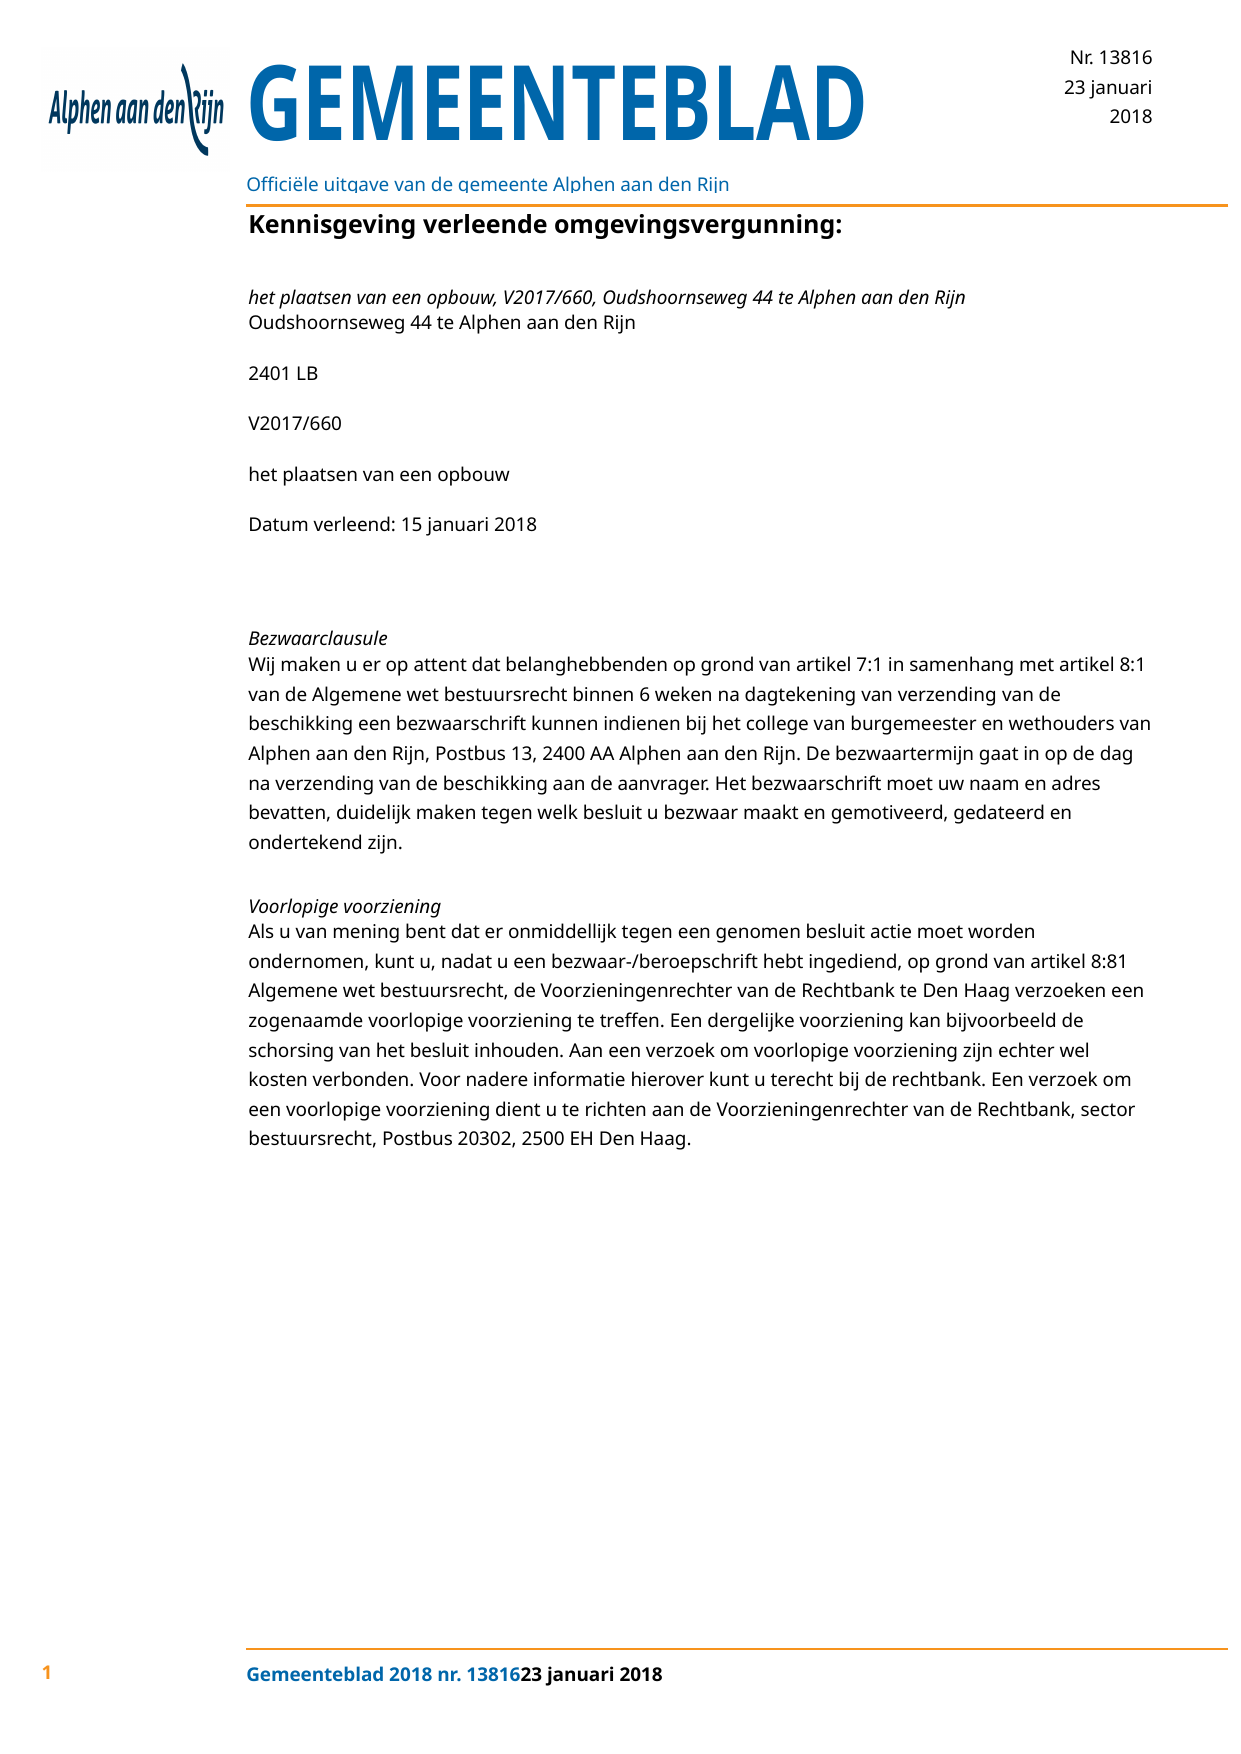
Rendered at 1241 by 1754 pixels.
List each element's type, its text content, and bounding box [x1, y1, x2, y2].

text Bezwaarclausule [248, 626, 1152, 651]
text Oudshoornseweg 44 te Alphen aan den Rijn [248, 309, 1152, 335]
text Voorlopige voorziening [248, 893, 1152, 918]
text V2017/660 [248, 410, 1152, 436]
text het plaatsen van een opbouw, V2017/660, Oudshoornseweg 44 te Alphen aan den Rijn [248, 284, 1152, 309]
text Datum verleend: 15 januari 2018 [248, 511, 1152, 537]
text het plaatsen van een opbouw [248, 461, 1152, 487]
text Kennisgeving verleende omgevingsvergunning: [248, 207, 1152, 241]
text Wij maken u er op attent dat belanghebbenden op grond van artikel 7:1 in samenhang met artikel 8:1 van de Algemene wet bestuursrecht binnen 6 weken na dagtekening van verzending van de beschikking een bezwaarschrift kunnen indienen bij het college van burgemeester en wethouders van Alphen aan den Rijn, Postbus 13, 2400 AA Alphen aan den Rijn. De bezwaartermijn gaat in op de dag na verzending van de beschikking aan de aanvrager. Het bezwaarschrift moet uw naam en adres bevatten, duidelijk maken tegen welk besluit u bezwaar maakt en gemotiveerd, gedateerd en ondertekend zijn. [248, 651, 1152, 854]
picture [41, 47, 231, 172]
text 2401 LB [248, 360, 1152, 386]
text Als u van mening bent dat er onmiddellijk tegen een genomen besluit actie moet worden ondernomen, kunt u, nadat u een bezwaar-/beroepschrift hebt ingediend, op grond van artikel 8:81 Algemene wet bestuursrecht, de Voorzieningenrechter van de Rechtbank te Den Haag verzoeken een zogenaamde voorlopige voorziening te treffen. Een dergelijke voorziening kan bijvoorbeeld de schorsing van het besluit inhouden. Aan een verzoek om voorlopige voorziening zijn echter wel kosten verbonden. Voor nadere informatie hierover kunt u terecht bij de rechtbank. Een verzoek om een voorlopige voorziening dient u te richten aan de Voorzieningenrechter van de Rechtbank, sector bestuursrecht, Postbus 20302, 2500 EH Den Haag. [248, 918, 1152, 1151]
